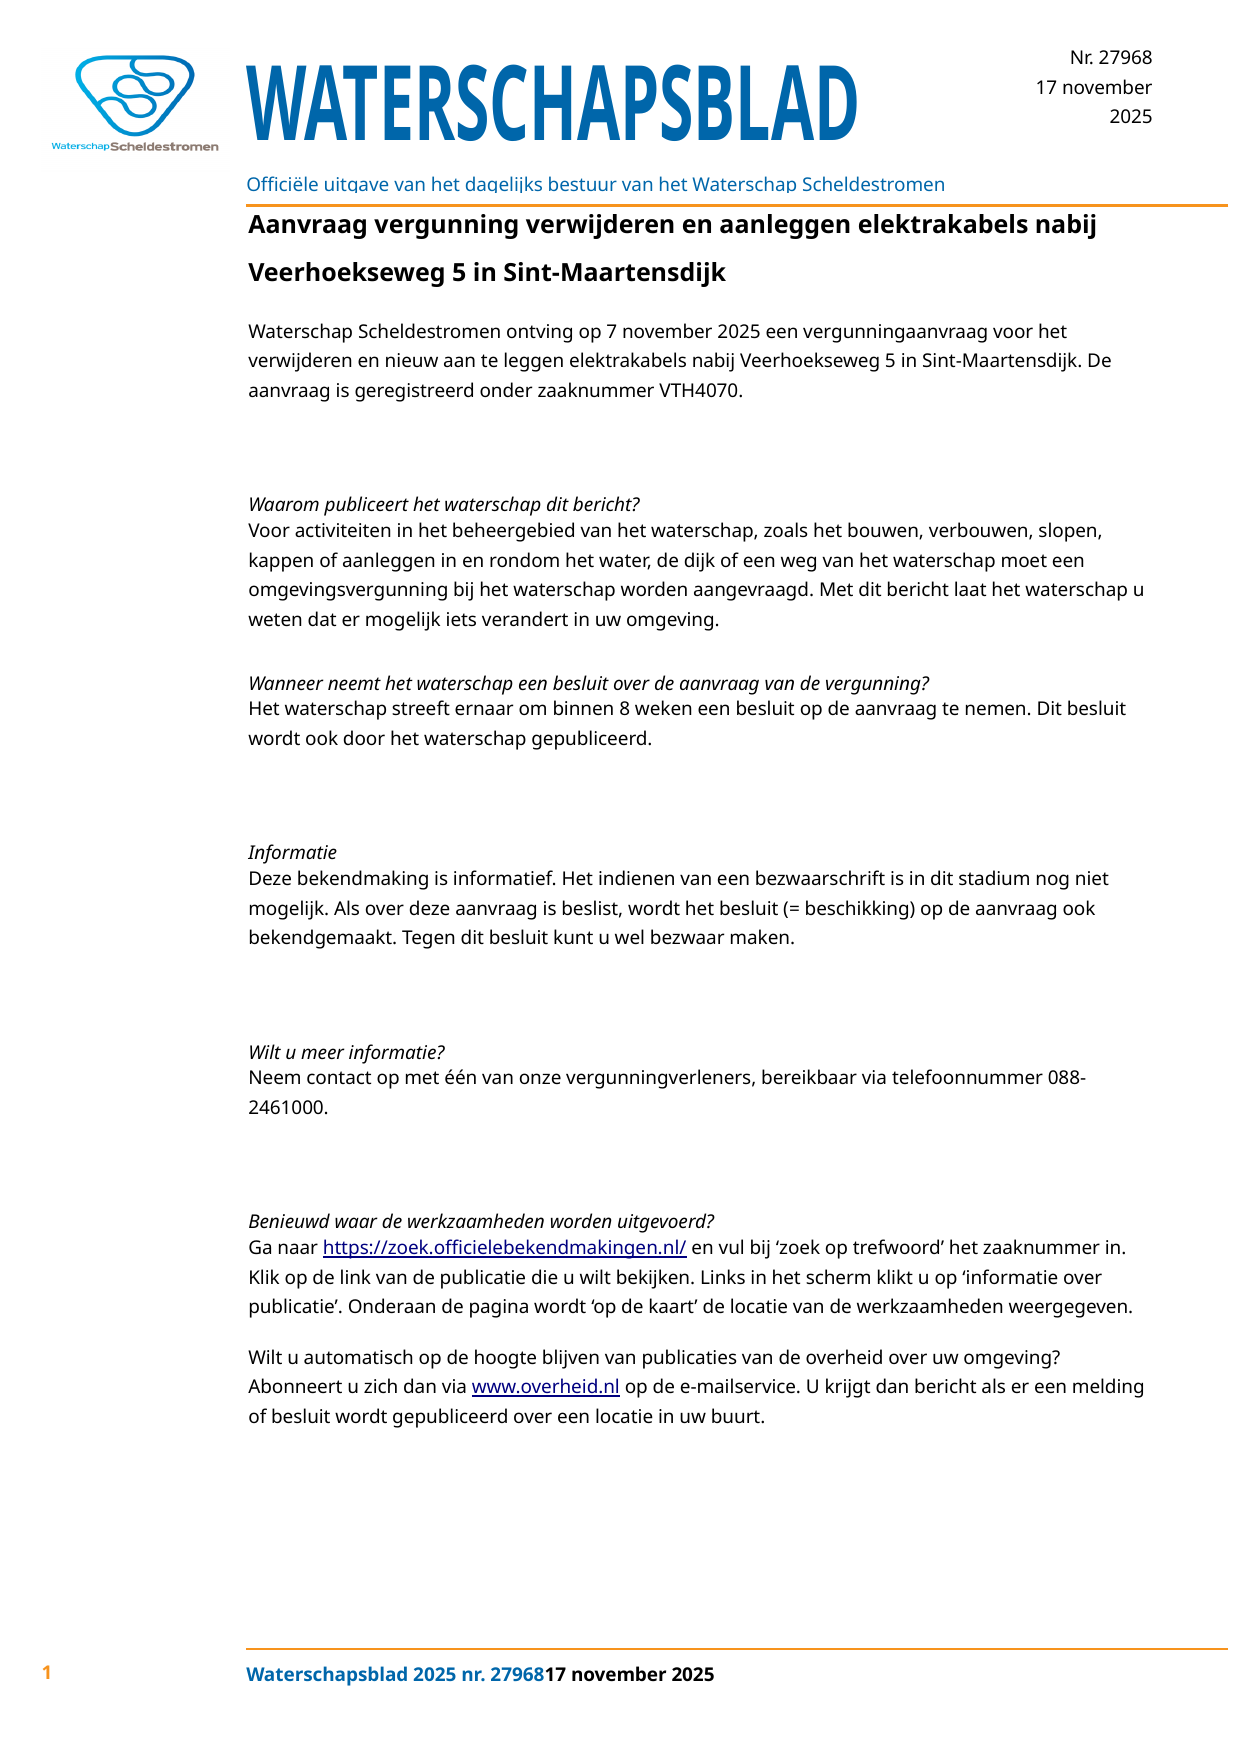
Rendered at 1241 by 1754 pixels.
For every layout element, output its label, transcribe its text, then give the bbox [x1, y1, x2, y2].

text Waarom publiceert het waterschap dit bericht? [248, 491, 1152, 517]
text Wilt u meer informatie? [248, 1039, 1152, 1064]
picture [41, 47, 231, 172]
text Informatie [248, 839, 1152, 865]
text Ga naar https://zoek.officielebekendmakingen.nl/ en vul bij ‘zoek op trefwoord’ het zaaknummer in. Klik op de link van de publicatie die u wilt bekijken. Links in het scherm klikt u op ‘informatie over publicatie’. Onderaan de pagina wordt ‘op de kaart’ de locatie van de werkzaamheden weergegeven. [248, 1234, 1152, 1319]
text Het waterschap streeft ernaar om binnen 8 weken een besluit op de aanvraag te nemen. Dit besluit wordt ook door het waterschap gepubliceerd. [248, 696, 1152, 751]
text Waterschap Scheldestromen ontving op 7 november 2025 een vergunningaanvraag voor het verwijderen en nieuw aan te leggen elektrakabels nabij Veerhoekseweg 5 in Sint-Maartensdijk. De aanvraag is geregistreerd onder zaaknummer VTH4070. [248, 318, 1152, 403]
text Wilt u automatisch op de hoogte blijven van publicaties van de overheid over uw omgeving? Abonneert u zich dan via www.overheid.nl op de e-mailservice. U krijgt dan bericht als er een melding of besluit wordt gepubliceerd over een locatie in uw buurt. [248, 1344, 1152, 1429]
text Neem contact op met één van onze vergunningverleners, bereikbaar via telefoonnummer 088-2461000. [248, 1064, 1152, 1120]
text Deze bekendmaking is informatief. Het indienen van een bezwaarschrift is in dit stadium nog niet mogelijk. Als over deze aanvraag is beslist, wordt het besluit (= beschikking) op de aanvraag ook bekendgemaakt. Tegen dit besluit kunt u wel bezwaar maken. [248, 865, 1152, 950]
text Benieuwd waar de werkzaamheden worden uitgevoerd? [248, 1208, 1152, 1234]
text Aanvraag vergunning verwijderen en aanleggen elektrakabels nabij Veerhoekseweg 5 in Sint-Maartensdijk [248, 207, 1152, 288]
text Wanneer neemt het waterschap een besluit over de aanvraag van de vergunning? [248, 670, 1152, 696]
text Voor activiteiten in het beheergebied van het waterschap, zoals het bouwen, verbouwen, slopen, kappen of aanleggen in en rondom het water, de dijk of een weg van het waterschap moet een omgevingsvergunning bij het waterschap worden aangevraagd. Met dit bericht laat het waterschap u weten dat er mogelijk iets verandert in uw omgeving. [248, 517, 1152, 632]
